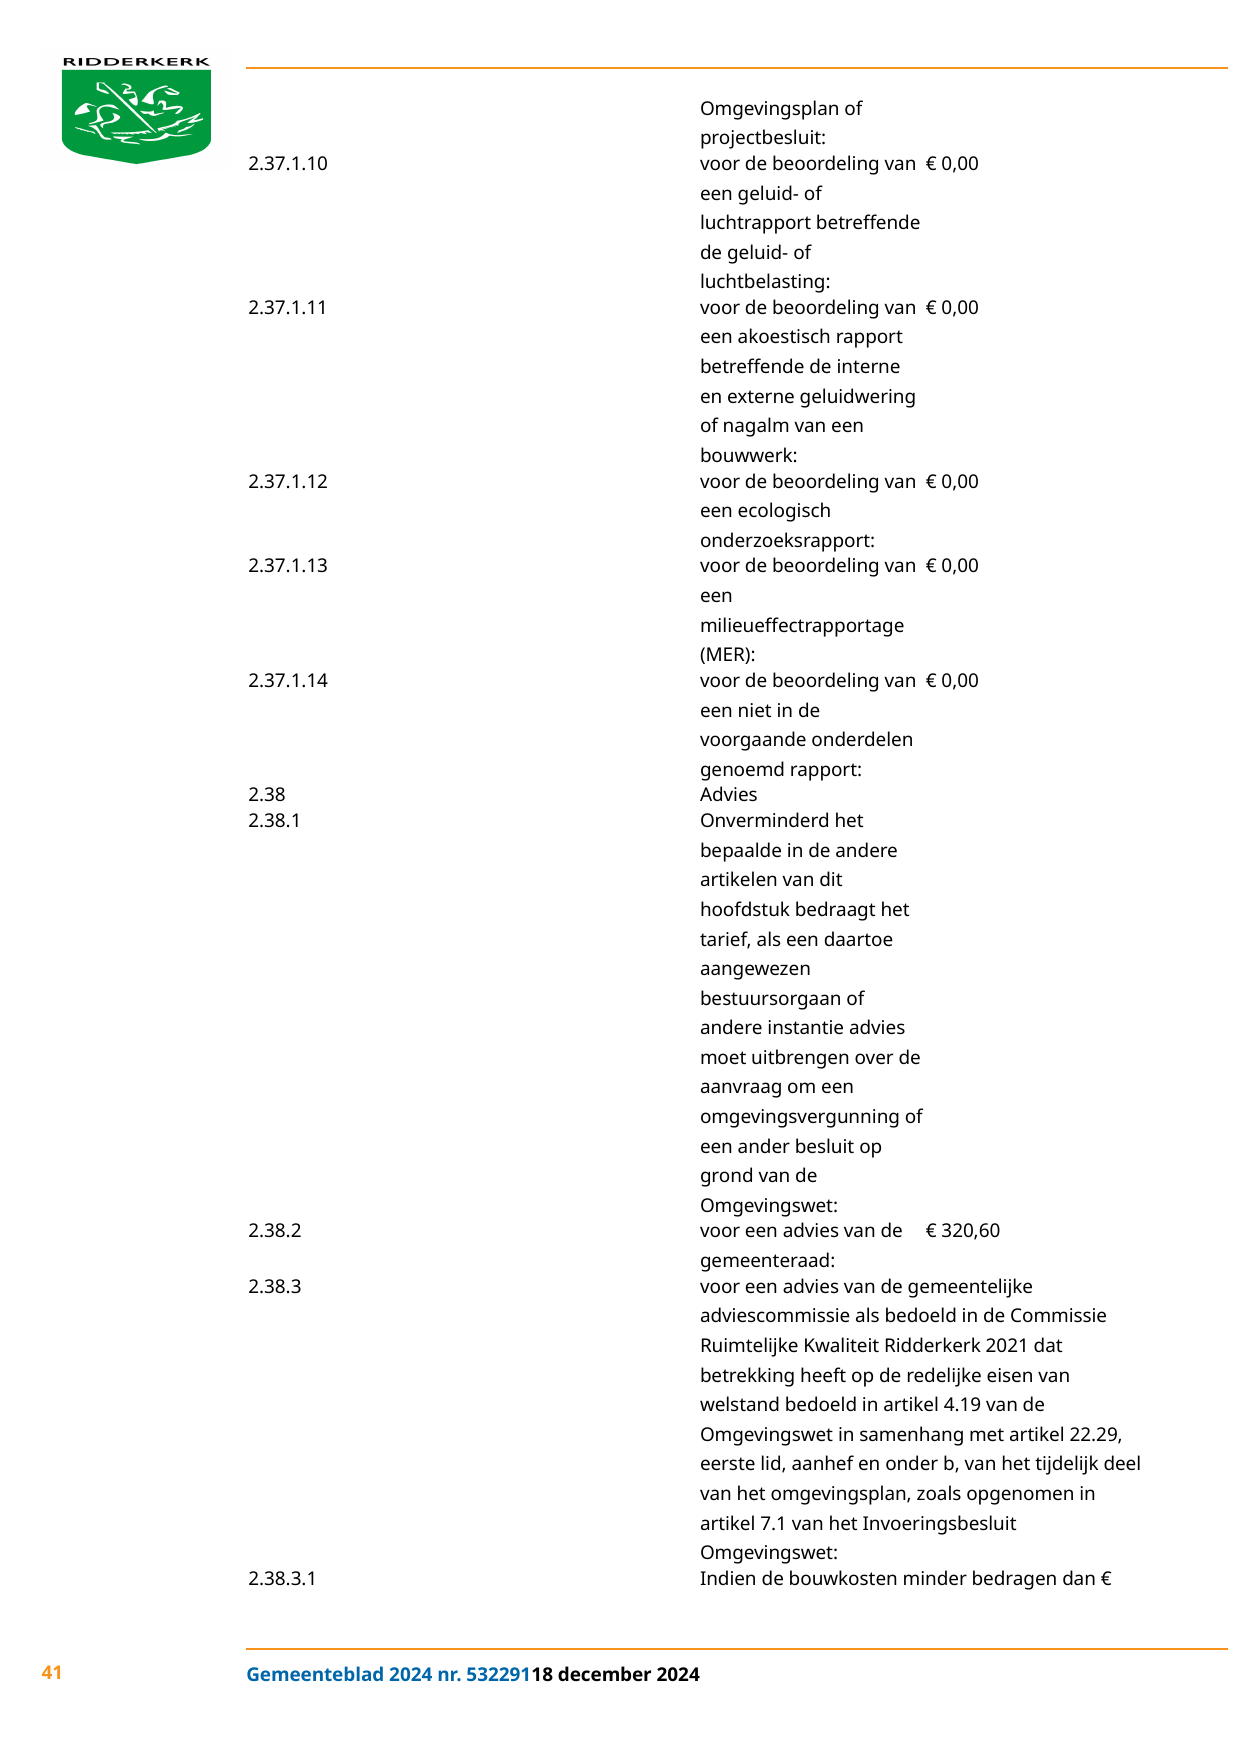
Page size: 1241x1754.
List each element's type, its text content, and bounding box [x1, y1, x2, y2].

table_cell € 0,00 [926, 294, 1152, 468]
table_cell [926, 95, 1152, 150]
table_cell Indien de bouwkosten minder bedragen dan € [700, 1565, 1152, 1591]
table_cell 2.38.3 [248, 1273, 700, 1565]
table_cell Onverminderd het bepaalde in de andere artikelen van dit hoofdstuk bedraagt het tarief, als een daartoe aangewezen bestuursorgaan of andere instantie advies moet uitbrengen over de aanvraag om een omgevingsvergunning of een ander besluit op grond van de Omgevingswet: [700, 808, 926, 1218]
table_cell € 0,00 [926, 667, 1152, 782]
table_cell voor de beoordeling van een akoestisch rapport betreffende de interne en externe geluidwering of nagalm van een bouwwerk: [700, 294, 926, 468]
table_cell Omgevingsplan of projectbesluit: [700, 95, 926, 150]
table_cell 2.37.1.14 [248, 667, 700, 782]
table_cell voor de beoordeling van een geluid- of luchtrapport betreffende de geluid- of luchtbelasting: [700, 150, 926, 294]
table_cell [248, 95, 700, 150]
table_cell [926, 808, 1152, 1218]
table_cell voor de beoordeling van een ecologisch onderzoeksrapport: [700, 468, 926, 553]
table_cell € 0,00 [926, 553, 1152, 667]
table_cell Advies [700, 782, 926, 807]
table_cell € 0,00 [926, 468, 1152, 553]
table_cell € 320,60 [926, 1218, 1152, 1273]
table_cell 2.38 [248, 782, 700, 807]
table_cell 2.37.1.12 [248, 468, 700, 553]
table_cell voor de beoordeling van een milieueffectrapportage (MER): [700, 553, 926, 667]
table_cell 2.38.2 [248, 1218, 700, 1273]
table_cell [926, 782, 1152, 807]
table_cell 2.38.1 [248, 808, 700, 1218]
table_cell 2.37.1.10 [248, 150, 700, 294]
table_cell voor een advies van de gemeenteraad: [700, 1218, 926, 1273]
table_cell € 0,00 [926, 150, 1152, 294]
picture [41, 47, 231, 172]
table_cell 2.38.3.1 [248, 1565, 700, 1591]
table_cell 2.37.1.13 [248, 553, 700, 667]
table_cell voor een advies van de gemeentelijke adviescommissie als bedoeld in de Commissie Ruimtelijke Kwaliteit Ridderkerk 2021 dat betrekking heeft op de redelijke eisen van welstand bedoeld in artikel 4.19 van de Omgevingswet in samenhang met artikel 22.29, eerste lid, aanhef en onder b, van het tijdelijk deel van het omgevingsplan, zoals opgenomen in artikel 7.1 van het Invoeringsbesluit Omgevingswet: [700, 1273, 1152, 1565]
table_cell 2.37.1.11 [248, 294, 700, 468]
table_cell voor de beoordeling van een niet in de voorgaande onderdelen genoemd rapport: [700, 667, 926, 782]
